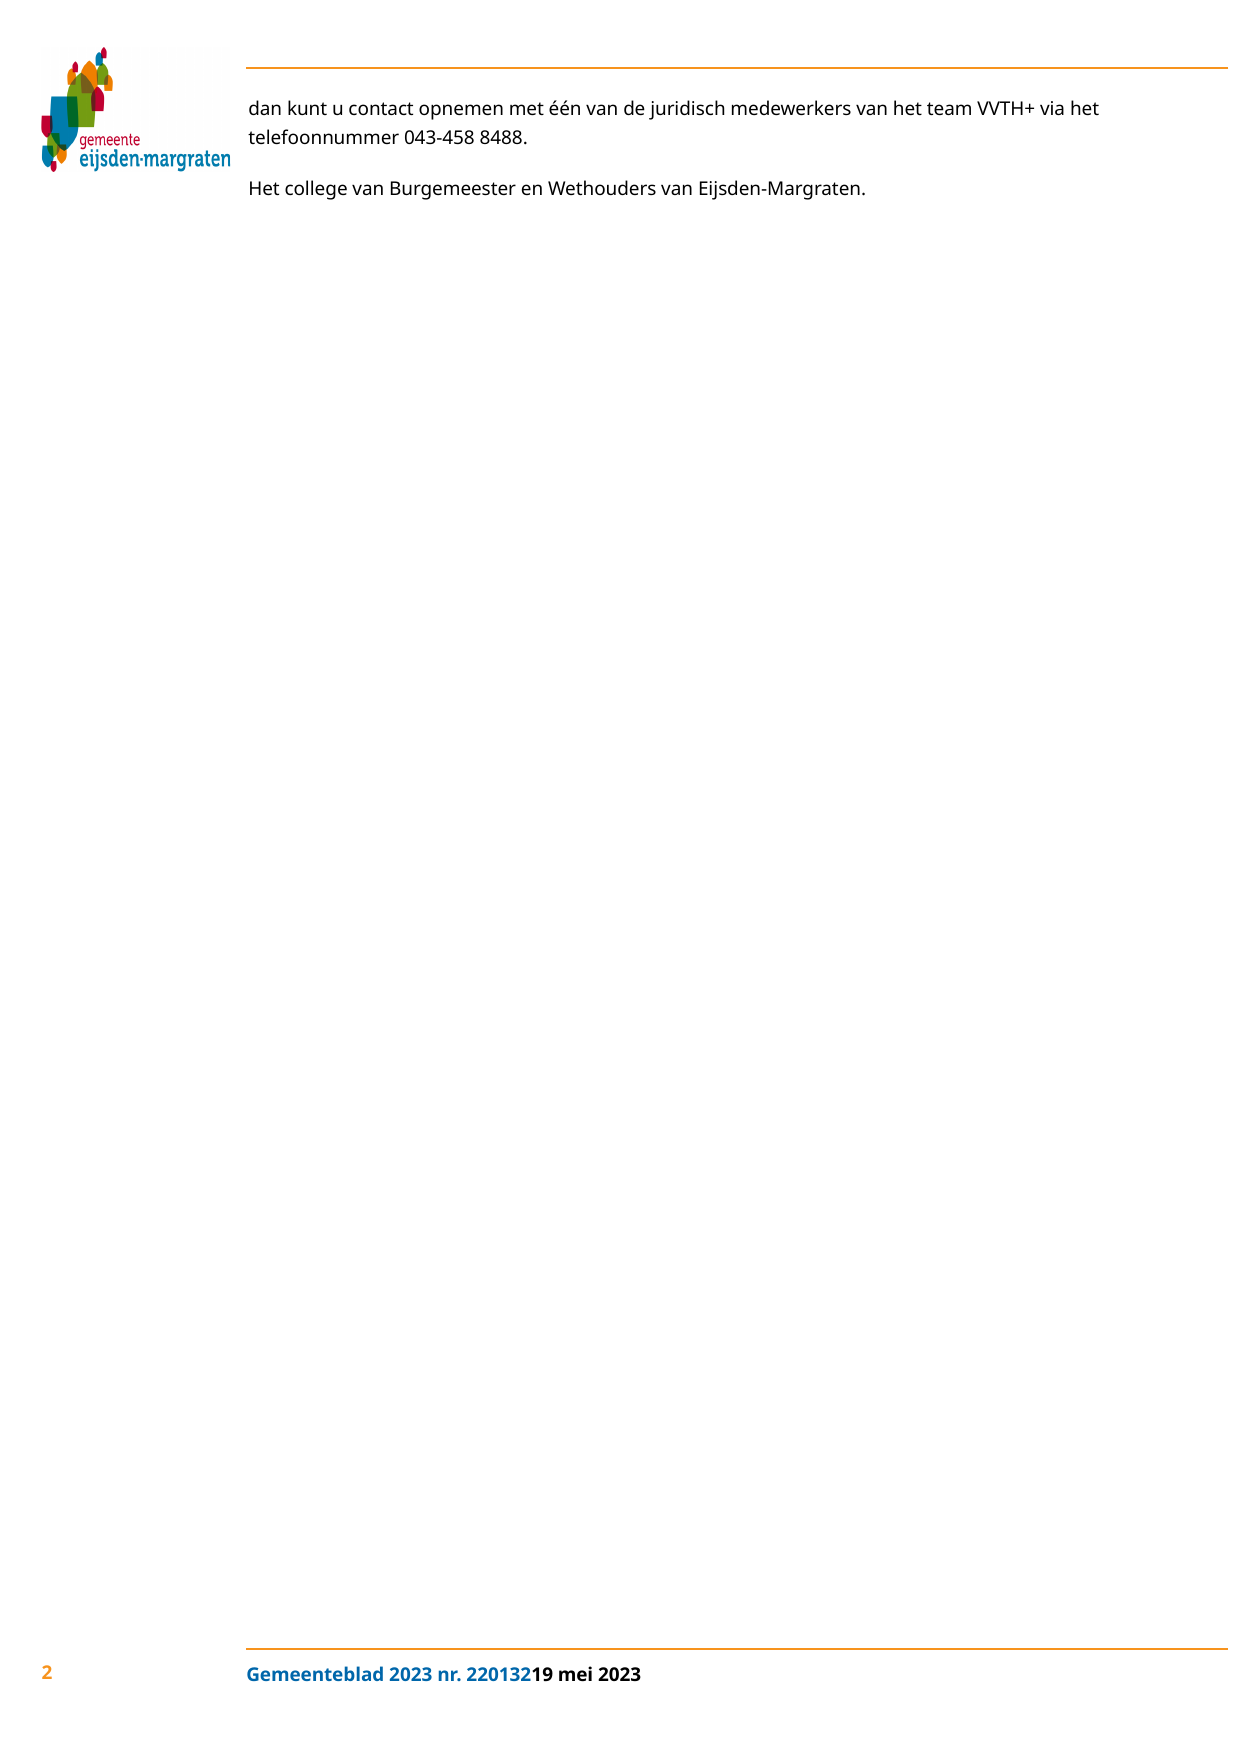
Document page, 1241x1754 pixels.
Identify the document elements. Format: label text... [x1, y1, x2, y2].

text dan kunt u contact opnemen met één van de juridisch medewerkers van het team VVTH+ via het telefoonnummer 043-458 8488. [248, 95, 1152, 150]
picture [41, 47, 231, 172]
text Het college van Burgemeester en Wethouders van Eijsden-Margraten. [248, 175, 1152, 201]
